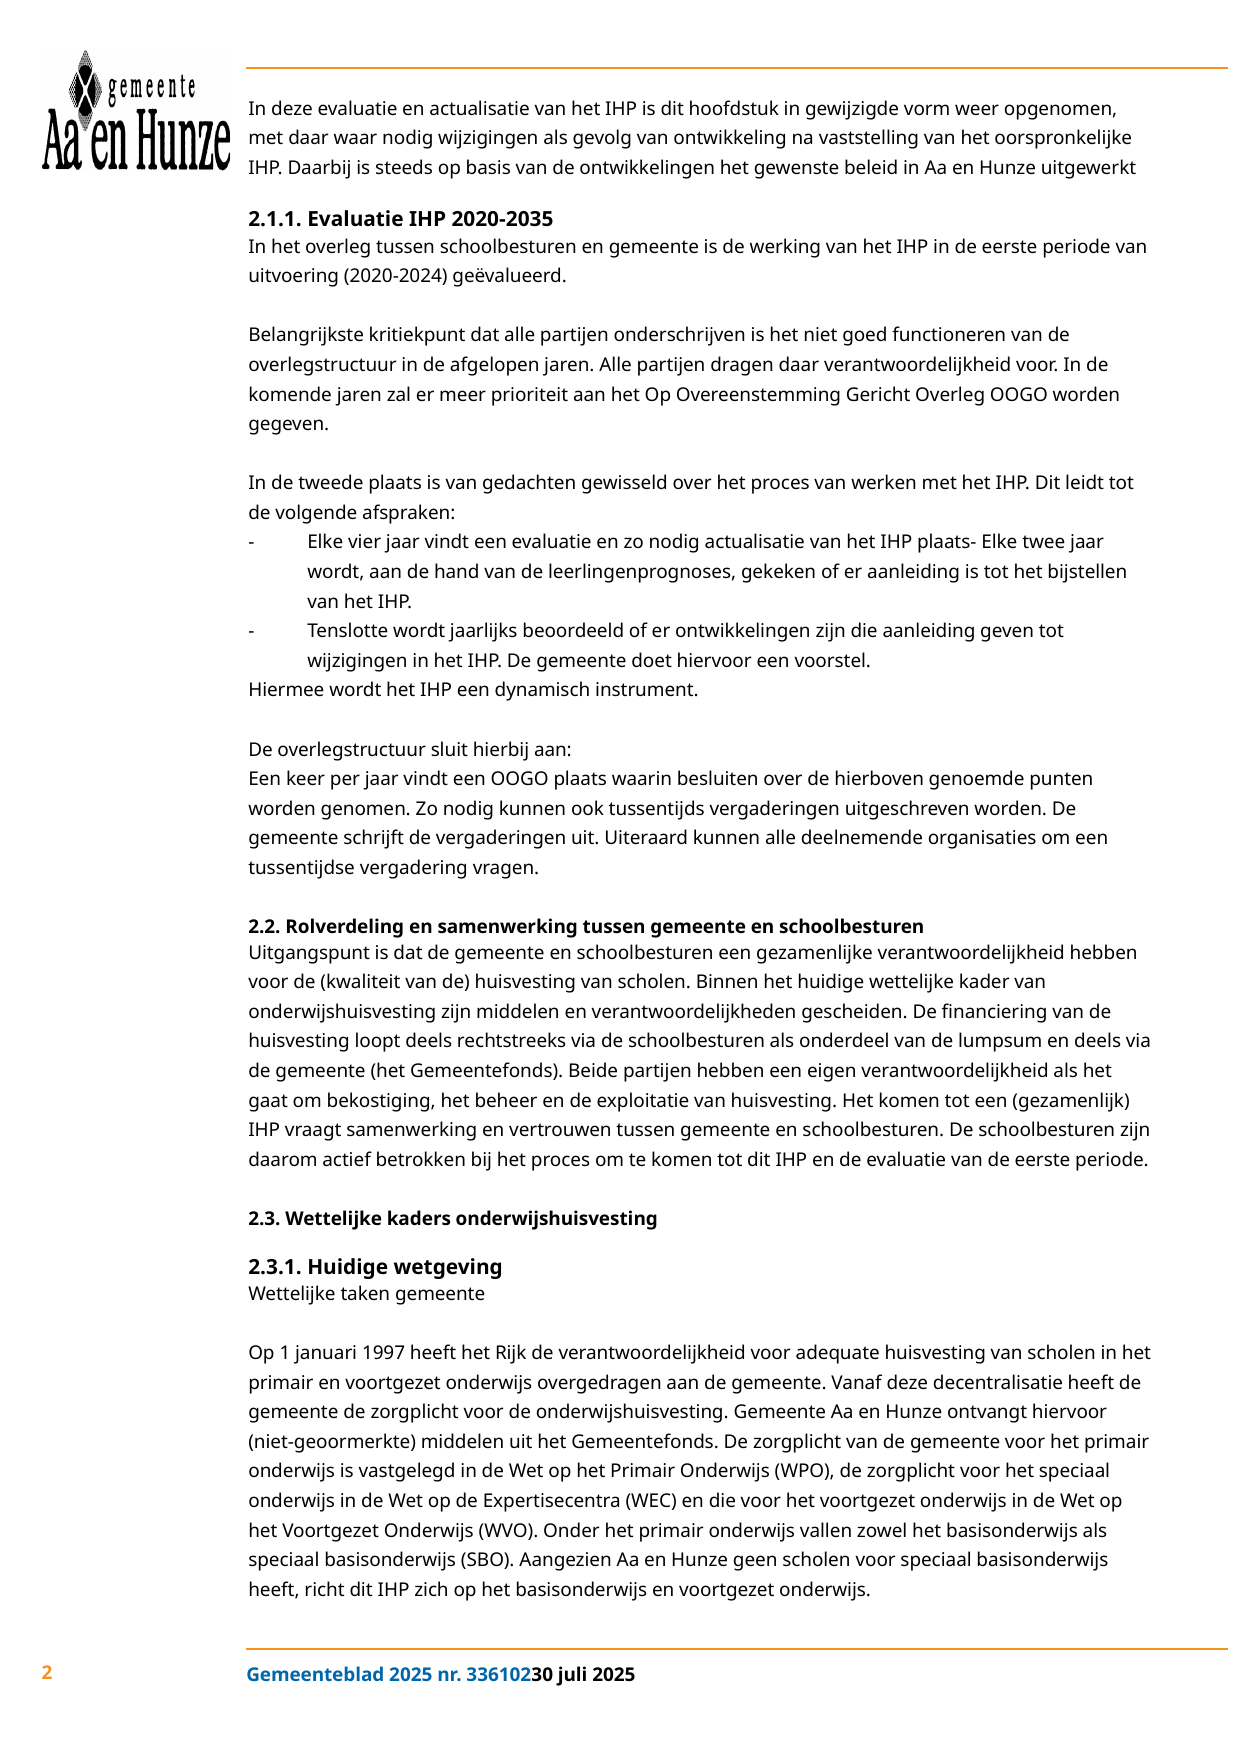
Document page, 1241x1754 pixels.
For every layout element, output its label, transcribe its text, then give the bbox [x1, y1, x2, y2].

text 2.1.1. Evaluatie IHP 2020-2035 [248, 204, 1152, 233]
text Belangrijkste kritiekpunt dat alle partijen onderschrijven is het niet goed functioneren van de overlegstructuur in de afgelopen jaren. Alle partijen dragen daar verantwoordelijkheid voor. In de komende jaren zal er meer prioriteit aan het Op Overeenstemming Gericht Overleg OOGO worden gegeven. [248, 322, 1152, 436]
text Uitgangspunt is dat de gemeente en schoolbesturen een gezamenlijke verantwoordelijkheid hebben voor de (kwaliteit van de) huisvesting van scholen. Binnen het huidige wettelijke kader van onderwijshuisvesting zijn middelen en verantwoordelijkheden gescheiden. De financiering van de huisvesting loopt deels rechtstreeks via de schoolbesturen als onderdeel van de lumpsum en deels via de gemeente (het Gemeentefonds). Beide partijen hebben een eigen verantwoordelijkheid als het gaat om bekostiging, het beheer en de exploitatie van huisvesting. Het komen tot een (gezamenlijk) IHP vraagt samenwerking en vertrouwen tussen gemeente en schoolbesturen. De schoolbesturen zijn daarom actief betrokken bij het proces om te komen tot dit IHP en de evaluatie van de eerste periode. [248, 939, 1152, 1172]
text In het overleg tussen schoolbesturen en gemeente is de werking van het IHP in de eerste periode van uitvoering (2020-2024) geëvalueerd. [248, 233, 1152, 288]
text Wettelijke taken gemeente [248, 1280, 1152, 1306]
list Tenslotte wordt jaarlijks beoordeeld of er ontwikkelingen zijn die aanleiding geven tot wijzigingen in het IHP. De gemeente doet hiervoor een voorstel. [248, 617, 1152, 673]
text In de tweede plaats is van gedachten gewisseld over het proces van werken met het IHP. Dit leidt tot de volgende afspraken: [248, 469, 1152, 525]
list Elke vier jaar vindt een evaluatie en zo nodig actualisatie van het IHP plaats- Elke twee jaar wordt, aan de hand van de leerlingenprognoses, gekeken of er aanleiding is tot het bijstellen van het IHP. [248, 529, 1152, 613]
text Een keer per jaar vindt een OOGO plaats waarin besluiten over de hierboven genoemde punten worden genomen. Zo nodig kunnen ook tussentijds vergaderingen uitgeschreven worden. De gemeente schrijft de vergaderingen uit. Uiteraard kunnen alle deelnemende organisaties om een tussentijdse vergadering vragen. [248, 765, 1152, 880]
text In deze evaluatie en actualisatie van het IHP is dit hoofdstuk in gewijzigde vorm weer opgenomen, met daar waar nodig wijzigingen als gevolg van ontwikkeling na vaststelling van het oorspronkelijke IHP. Daarbij is steeds op basis van de ontwikkelingen het gewenste beleid in Aa en Hunze uitgewerkt [248, 95, 1152, 180]
picture [41, 47, 231, 172]
text Hiermee wordt het IHP een dynamisch instrument. [248, 677, 1152, 702]
text 2.3.1. Huidige wetgeving [248, 1252, 1152, 1280]
text 2.2. Rolverdeling en samenwerking tussen gemeente en schoolbesturen [248, 913, 1152, 939]
text Op 1 januari 1997 heeft het Rijk de verantwoordelijkheid voor adequate huisvesting van scholen in het primair en voortgezet onderwijs overgedragen aan de gemeente. Vanaf deze decentralisatie heeft de gemeente de zorgplicht voor de onderwijshuisvesting. Gemeente Aa en Hunze ontvangt hiervoor (niet-geoormerkte) middelen uit het Gemeentefonds. De zorgplicht van de gemeente voor het primair onderwijs is vastgelegd in de Wet op het Primair Onderwijs (WPO), de zorgplicht voor het speciaal onderwijs in de Wet op de Expertisecentra (WEC) en die voor het voortgezet onderwijs in de Wet op het Voortgezet Onderwijs (WVO). Onder het primair onderwijs vallen zowel het basisonderwijs als speciaal basisonderwijs (SBO). Aangezien Aa en Hunze geen scholen voor speciaal basisonderwijs heeft, richt dit IHP zich op het basisonderwijs en voortgezet onderwijs. [248, 1339, 1152, 1602]
text De overlegstructuur sluit hierbij aan: [248, 736, 1152, 761]
text 2.3. Wettelijke kaders onderwijshuisvesting [248, 1205, 1152, 1231]
